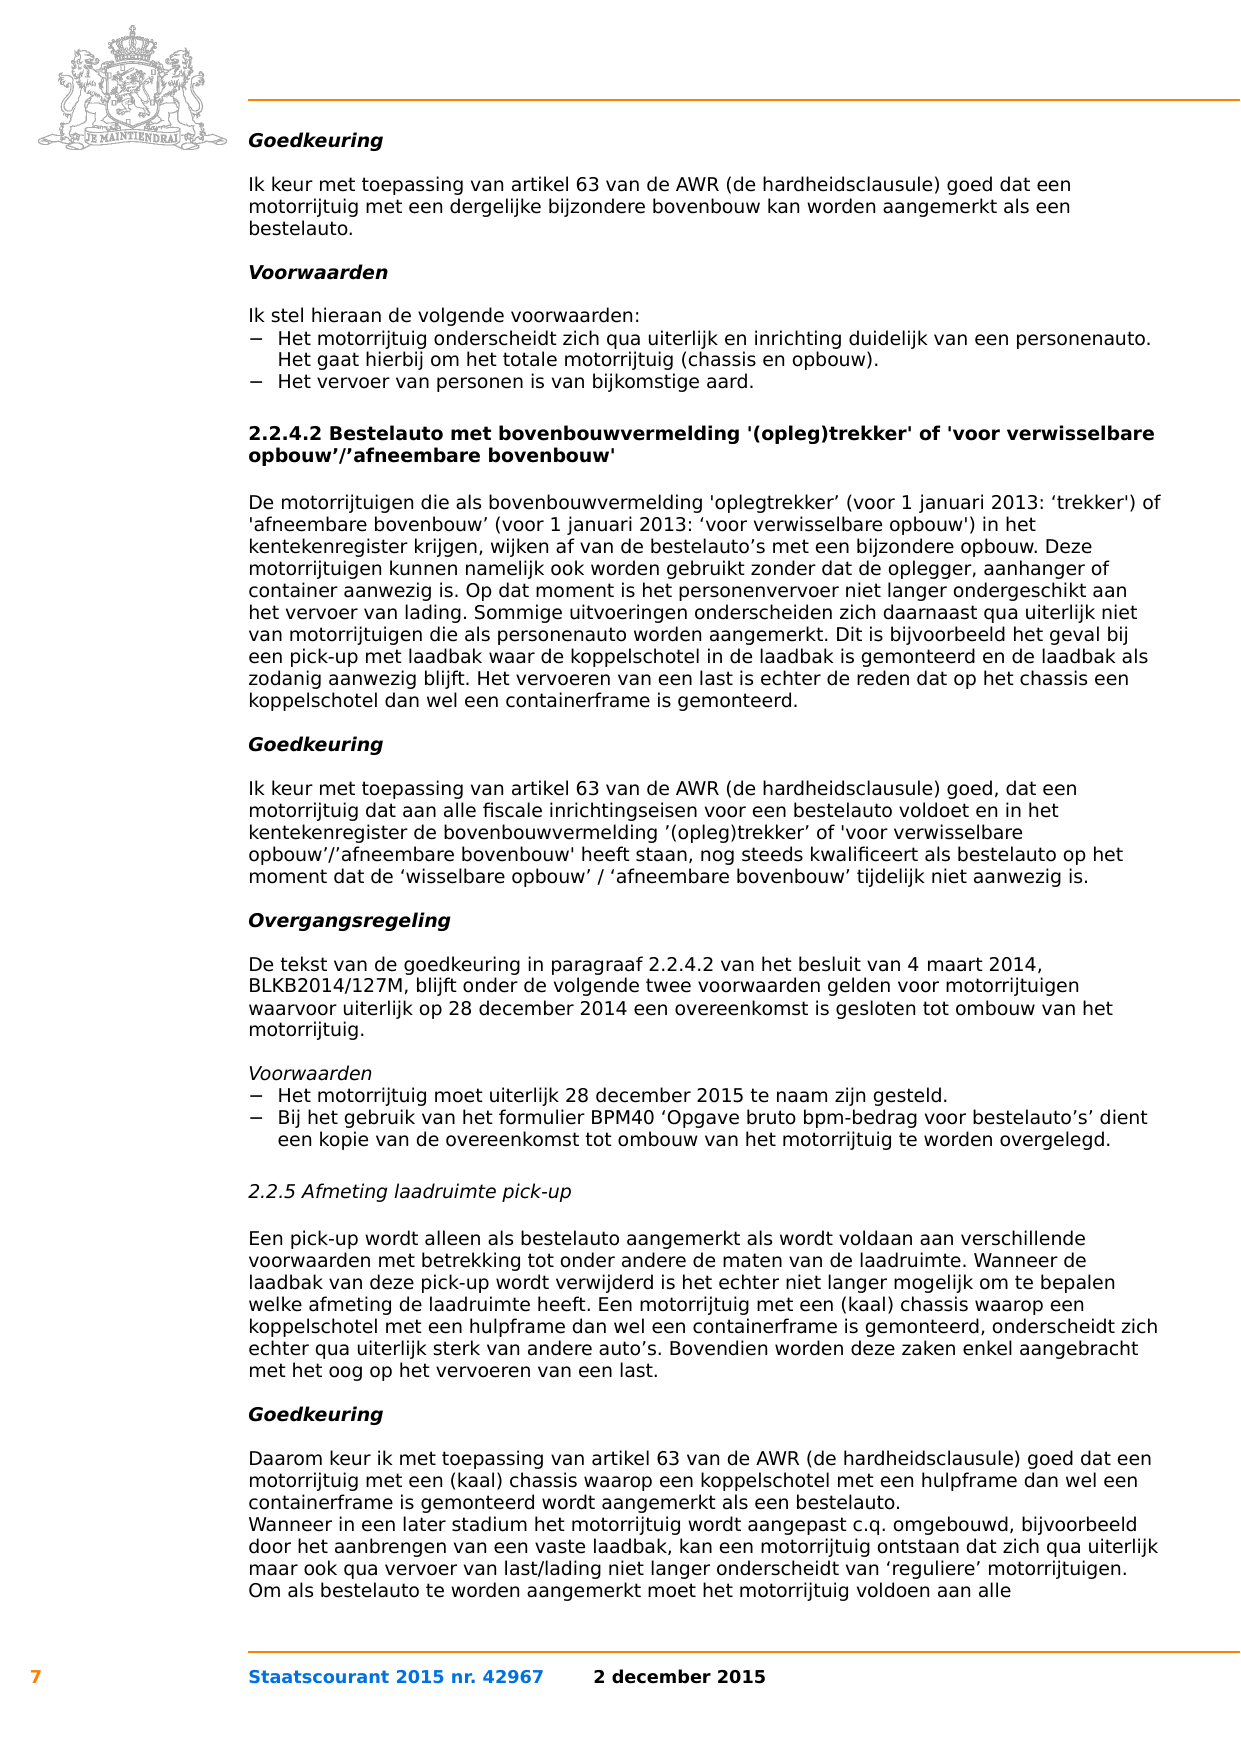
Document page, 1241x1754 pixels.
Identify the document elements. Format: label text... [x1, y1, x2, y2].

subtitle Goedkeuring [248, 130, 1163, 152]
picture [38, 25, 227, 150]
text Ik keur met toepassing van artikel 63 van de AWR (de hardheidsclausule) goed dat een motorrijtuig met een dergelijke bijzondere bovenbouw kan worden aangemerkt als een bestelauto. [248, 174, 1163, 240]
subtitle Voorwaarden [248, 262, 1163, 283]
subtitle Goedkeuring [248, 734, 1163, 756]
subtitle Goedkeuring [248, 1404, 1163, 1426]
text Ik stel hieraan de volgende voorwaarden: [248, 305, 1163, 327]
subtitle 2.2.5 Afmeting laadruimte pick-up [248, 1181, 1163, 1203]
text − Het vervoer van personen is van bijkomstige aard. [248, 371, 1163, 393]
text − Het motorrijtuig onderscheidt zich qua uiterlijk en inrichting duidelijk van een personenauto. Het gaat hierbij om het totale motorrijtuig (chassis en opbouw). [248, 327, 1163, 371]
text Ik keur met toepassing van artikel 63 van de AWR (de hardheidsclausule) goed, dat een motorrijtuig dat aan alle fiscale inrichtingseisen voor een bestelauto voldoet en in het kentekenregister de bovenbouwvermelding ’(opleg)trekker’ of 'voor verwisselbare opbouw’/’afneembare bovenbouw' heeft staan, nog steeds kwalificeert als bestelauto op het moment dat de ‘wisselbare opbouw’ / ‘afneembare bovenbouw’ tijdelijk niet aanwezig is. [248, 778, 1163, 888]
subtitle 2.2.4.2 Bestelauto met bovenbouwvermelding '(opleg)trekker' of 'voor verwisselbare opbouw’/’afneembare bovenbouw' [248, 423, 1163, 467]
text − Het motorrijtuig moet uiterlijk 28 december 2015 te naam zijn gesteld. [248, 1085, 1163, 1107]
text De motorrijtuigen die als bovenbouwvermelding 'oplegtrekker’ (voor 1 januari 2013: ‘trekker') of 'afneembare bovenbouw’ (voor 1 januari 2013: ‘voor verwisselbare opbouw') in het kentekenregister krijgen, wijken af van de bestelauto’s met een bijzondere opbouw. Deze motorrijtuigen kunnen namelijk ook worden gebruikt zonder dat de oplegger, aanhanger of container aanwezig is. Op dat moment is het personenvervoer niet langer ondergeschikt aan het vervoer van lading. Sommige uitvoeringen onderscheiden zich daarnaast qua uiterlijk niet van motorrijtuigen die als personenauto worden aangemerkt. Dit is bijvoorbeeld het geval bij een pick-up met laadbak waar de koppelschotel in de laadbak is gemonteerd en de laadbak als zodanig aanwezig blijft. Het vervoeren van een last is echter de reden dat op het chassis een koppelschotel dan wel een containerframe is gemonteerd. [248, 492, 1163, 712]
subtitle Voorwaarden [248, 1063, 1163, 1085]
text − Bij het gebruik van het formulier BPM40 ‘Opgave bruto bpm-bedrag voor bestelauto’s’ dient een kopie van de overeenkomst tot ombouw van het motorrijtuig te worden overgelegd. [248, 1107, 1163, 1151]
text De tekst van de goedkeuring in paragraaf 2.2.4.2 van het besluit van 4 maart 2014, BLKB2014/127M, blijft onder de volgende twee voorwaarden gelden voor motorrijtuigen waarvoor uiterlijk op 28 december 2014 een overeenkomst is gesloten tot ombouw van het motorrijtuig. [248, 953, 1163, 1041]
subtitle Overgangsregeling [248, 909, 1163, 932]
text Daarom keur ik met toepassing van artikel 63 van de AWR (de hardheidsclausule) goed dat een motorrijtuig met een (kaal) chassis waarop een koppelschotel met een hulpframe dan wel een containerframe is gemonteerd wordt aangemerkt als een bestelauto. [248, 1448, 1163, 1514]
text Wanneer in een later stadium het motorrijtuig wordt aangepast c.q. omgebouwd, bijvoorbeeld door het aanbrengen van een vaste laadbak, kan een motorrijtuig ontstaan dat zich qua uiterlijk maar ook qua vervoer van last/lading niet langer onderscheidt van ‘reguliere’ motorrijtuigen. Om als bestelauto te worden aangemerkt moet het motorrijtuig voldoen aan alle [248, 1514, 1163, 1602]
text Een pick-up wordt alleen als bestelauto aangemerkt als wordt voldaan aan verschillende voorwaarden met betrekking tot onder andere de maten van de laadruimte. Wanneer de laadbak van deze pick-up wordt verwijderd is het echter niet langer mogelijk om te bepalen welke afmeting de laadruimte heeft. Een motorrijtuig met een (kaal) chassis waarop een koppelschotel met een hulpframe dan wel een containerframe is gemonteerd, onderscheidt zich echter qua uiterlijk sterk van andere auto’s. Bovendien worden deze zaken enkel aangebracht met het oog op het vervoeren van een last. [248, 1228, 1163, 1382]
